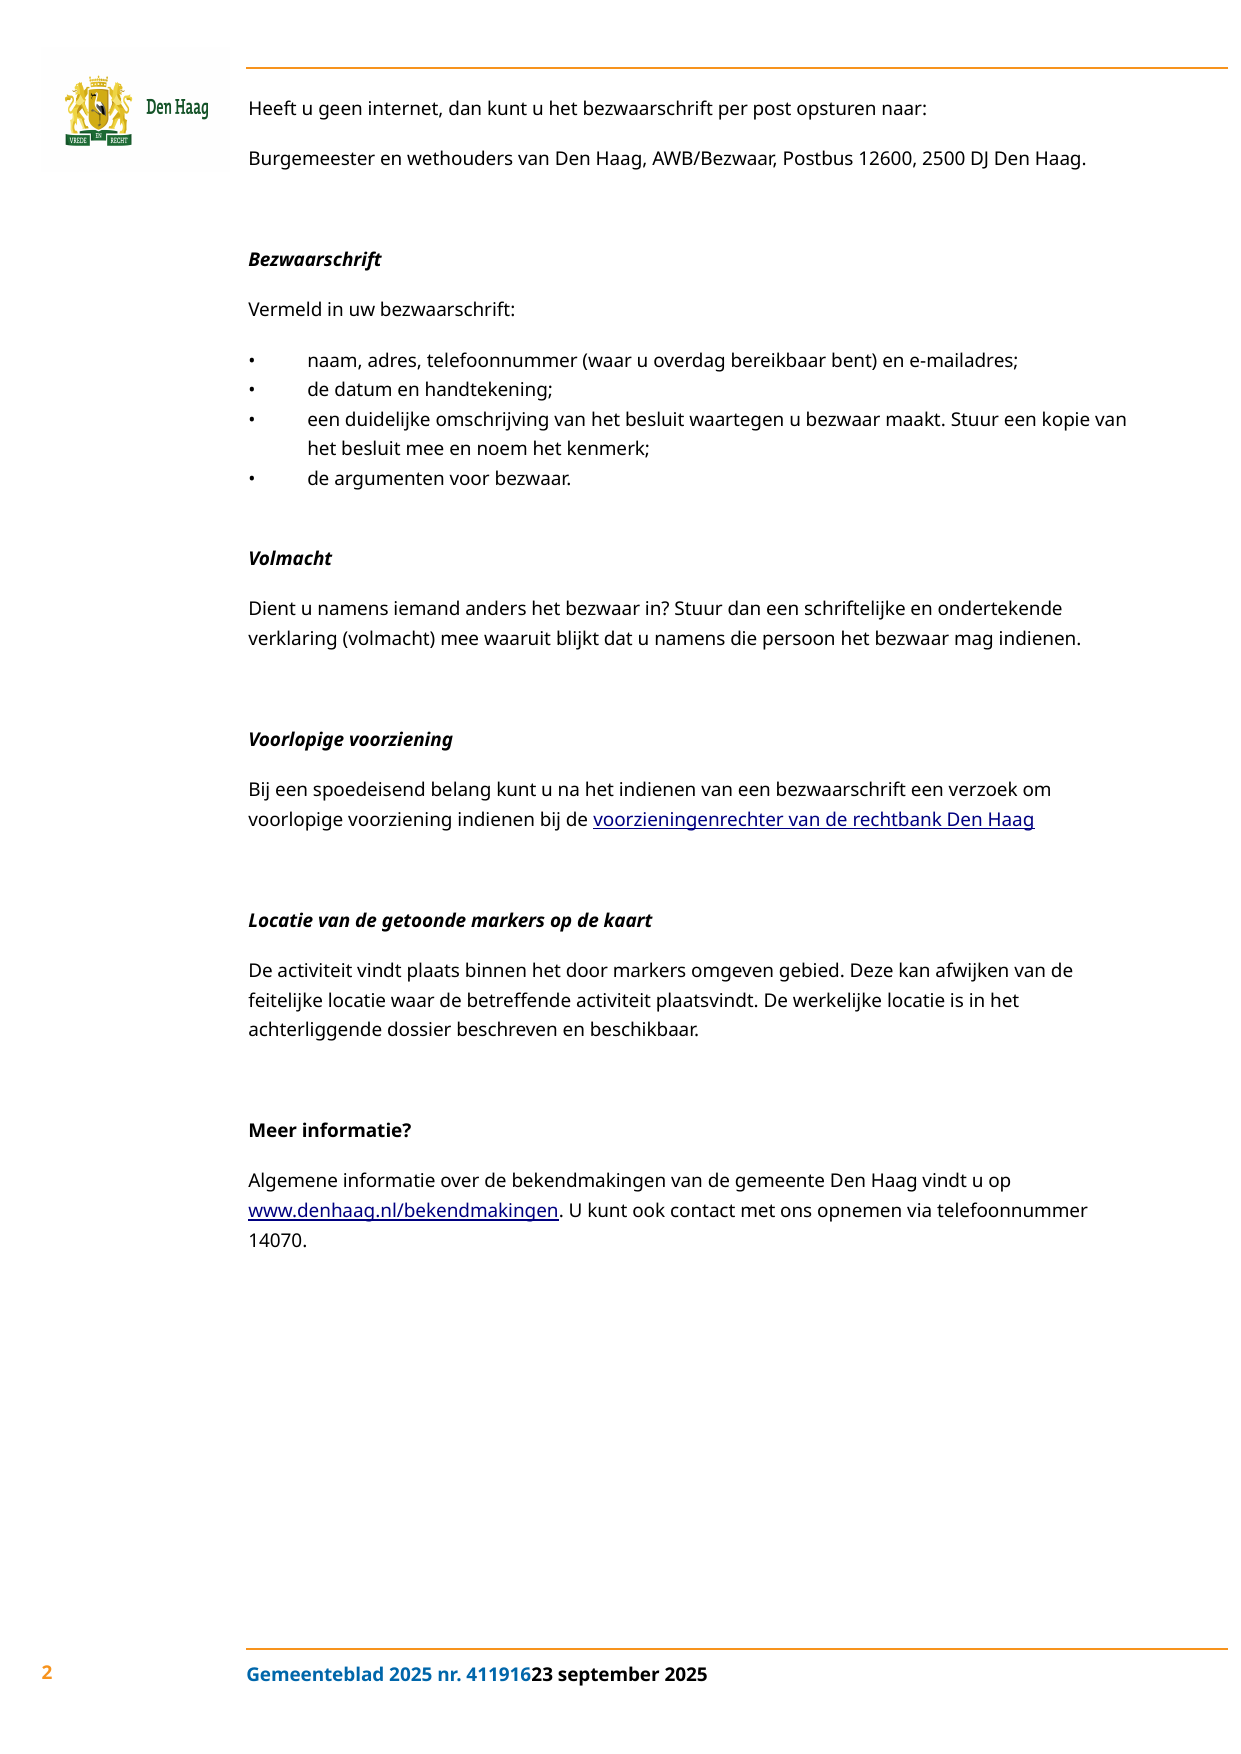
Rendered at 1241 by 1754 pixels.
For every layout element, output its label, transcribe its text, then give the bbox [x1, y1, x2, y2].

picture [41, 47, 231, 172]
list naam, adres, telefoonnummer (waar u overdag bereikbaar bent) en e-mailadres; [248, 347, 1152, 373]
text Voorlopige voorziening [248, 726, 1152, 752]
text Dient u namens iemand anders het bezwaar in? Stuur dan een schriftelijke en ondertekende verklaring (volmacht) mee waaruit blijkt dat u namens die persoon het bezwaar mag indienen. [248, 596, 1152, 651]
list de datum en handtekening; [248, 376, 1152, 402]
text Bezwaarschrift [248, 246, 1152, 272]
text Heeft u geen internet, dan kunt u het bezwaarschrift per post opsturen naar: [248, 95, 1152, 121]
text Burgemeester en wethouders van Den Haag, AWB/Bezwaar, Postbus 12600, 2500 DJ Den Haag. [248, 145, 1152, 171]
text Vermeld in uw bezwaarschrift: [248, 296, 1152, 322]
list een duidelijke omschrijving van het besluit waartegen u bezwaar maakt. Stuur een kopie van het besluit mee en noem het kenmerk; [248, 406, 1152, 461]
text Locatie van de getoonde markers op de kaart [248, 907, 1152, 933]
text Bij een spoedeisend belang kunt u na het indienen van een bezwaarschrift een verzoek om voorlopige voorziening indienen bij de voorzieningenrechter van de rechtbank Den Haag [248, 776, 1152, 832]
text Meer informatie? [248, 1117, 1152, 1143]
list de argumenten voor bezwaar. [248, 465, 1152, 491]
text Volmacht [248, 545, 1152, 571]
text Algemene informatie over de bekendmakingen van de gemeente Den Haag vindt u op www.denhaag.nl/bekendmakingen. U kunt ook contact met ons opnemen via telefoonnummer 14070. [248, 1168, 1152, 1253]
text De activiteit vindt plaats binnen het door markers omgeven gebied. Deze kan afwijken van de feitelijke locatie waar de betreffende activiteit plaatsvindt. De werkelijke locatie is in het achterliggende dossier beschreven en beschikbaar. [248, 957, 1152, 1042]
